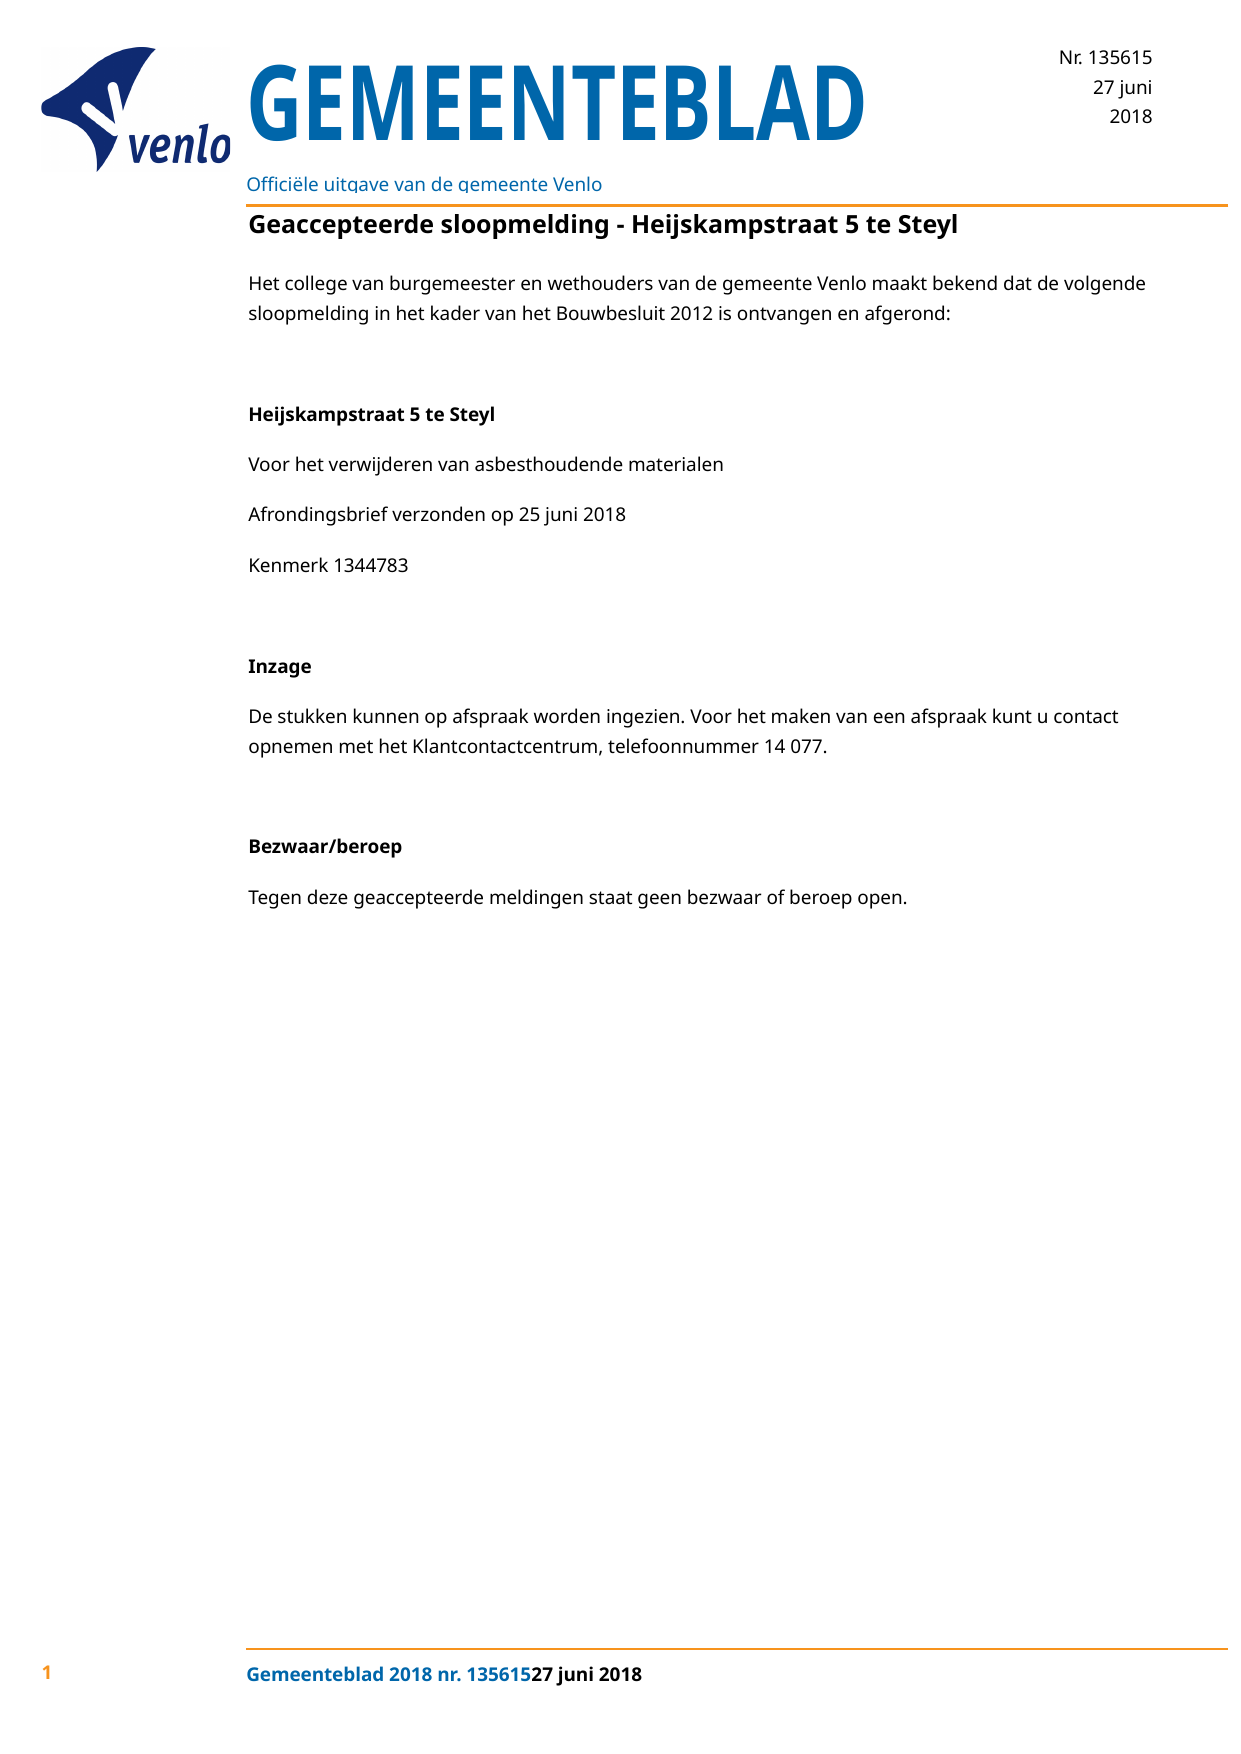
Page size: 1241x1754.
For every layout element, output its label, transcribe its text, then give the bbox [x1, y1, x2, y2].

text Afrondingsbrief verzonden op 25 juni 2018 [248, 502, 1152, 527]
picture [41, 47, 231, 172]
text Geaccepteerde sloopmelding - Heijskampstraat 5 te Steyl [248, 207, 1152, 241]
text Voor het verwijderen van asbesthoudende materialen [248, 451, 1152, 477]
text Inzage [248, 653, 1152, 678]
text De stukken kunnen op afspraak worden ingezien. Voor het maken van een afspraak kunt u contact opnemen met het Klantcontactcentrum, telefoonnummer 14 077. [248, 703, 1152, 758]
text Tegen deze geaccepteerde meldingen staat geen bezwaar of beroep open. [248, 884, 1152, 910]
text Bezwaar/beroep [248, 834, 1152, 859]
text Heijskampstraat 5 te Steyl [248, 401, 1152, 426]
text Het college van burgemeester en wethouders van de gemeente Venlo maakt bekend dat de volgende sloopmelding in het kader van het Bouwbesluit 2012 is ontvangen en afgerond: [248, 270, 1152, 326]
text Kenmerk 1344783 [248, 552, 1152, 578]
